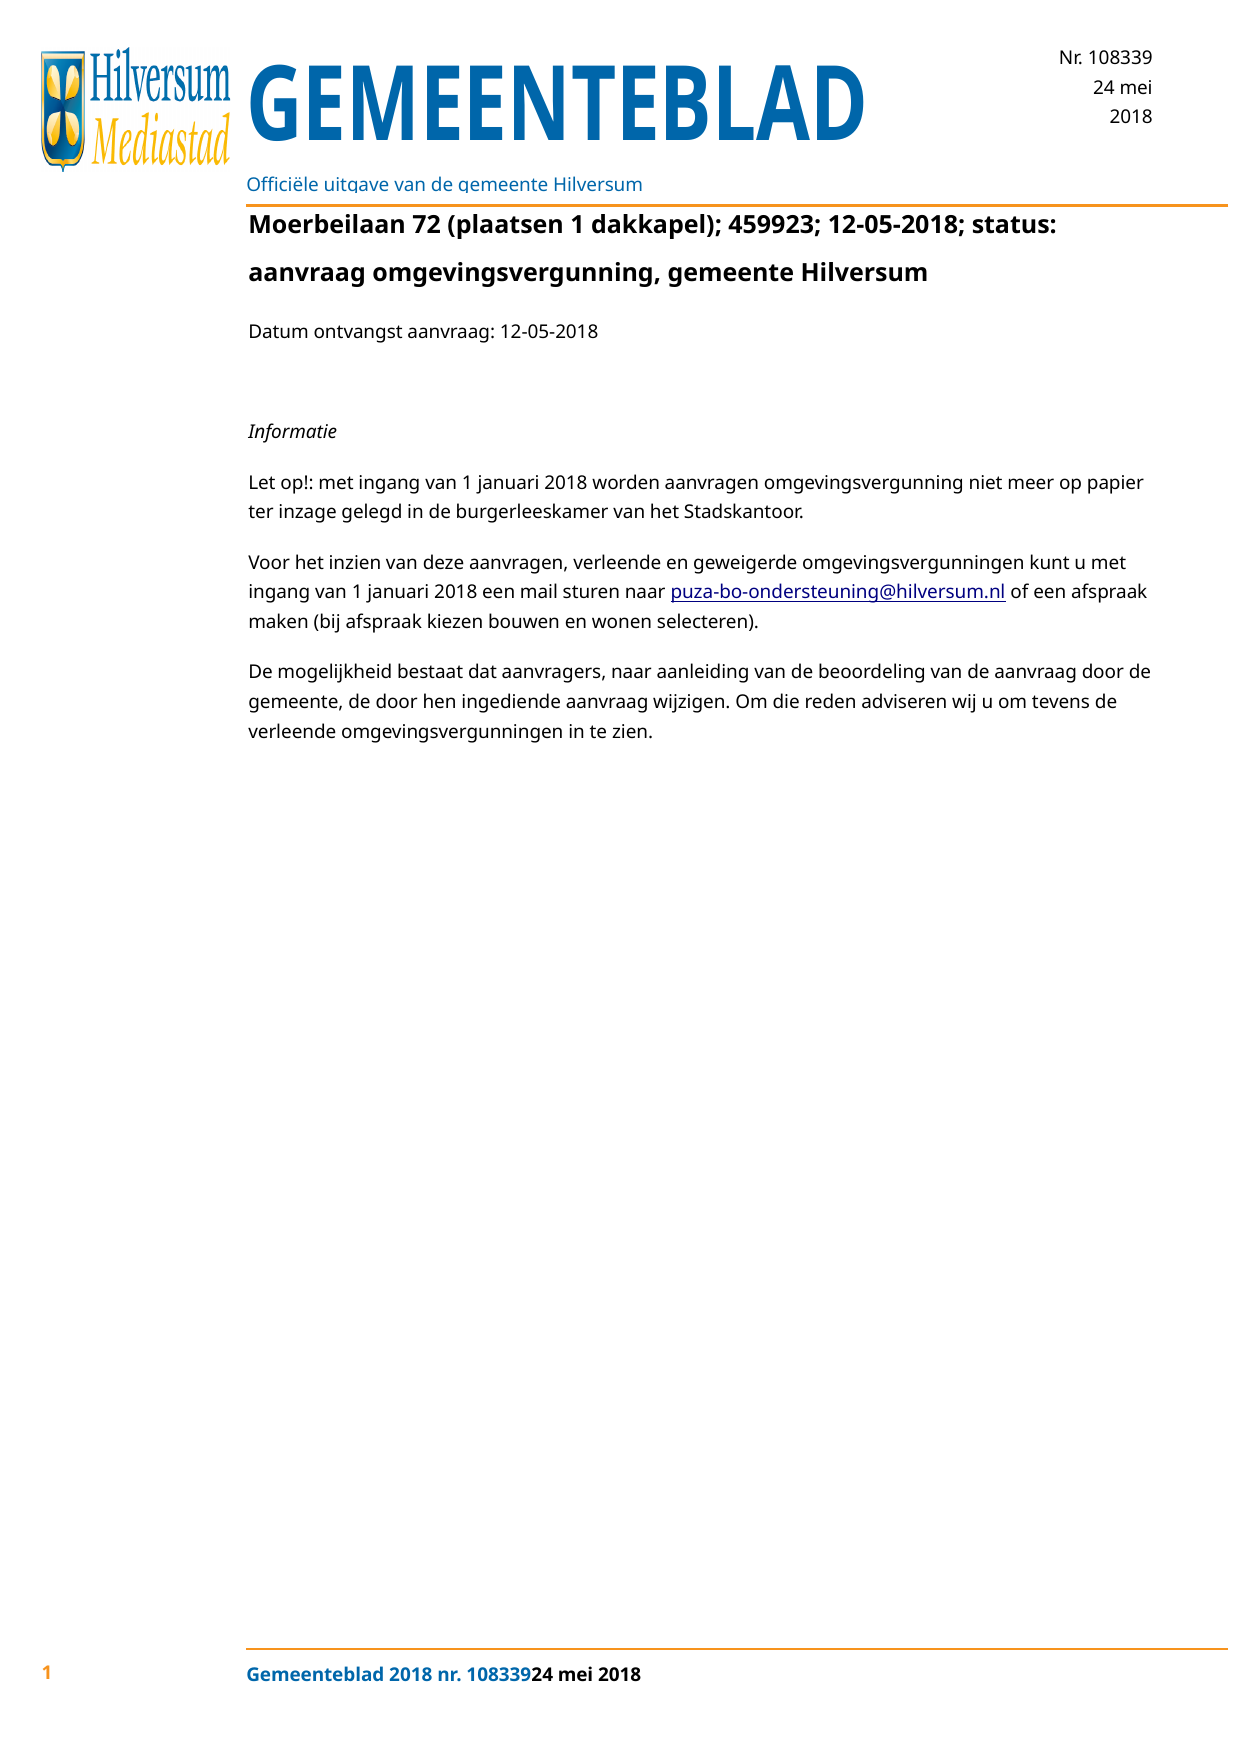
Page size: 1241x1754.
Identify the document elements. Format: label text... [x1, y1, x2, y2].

picture [41, 47, 231, 172]
text De mogelijkheid bestaat dat aanvragers, naar aanleiding van de beoordeling van de aanvraag door de gemeente, de door hen ingediende aanvraag wijzigen. Om die reden adviseren wij u om tevens de verleende omgevingsvergunningen in te zien. [248, 659, 1152, 744]
text Voor het inzien van deze aanvragen, verleende en geweigerde omgevingsvergunningen kunt u met ingang van 1 januari 2018 een mail sturen naar puza-bo-ondersteuning@hilversum.nl of een afspraak maken (bij afspraak kiezen bouwen en wonen selecteren). [248, 549, 1152, 634]
text Informatie [248, 419, 1152, 444]
text Let op!: met ingang van 1 januari 2018 worden aanvragen omgevingsvergunning niet meer op papier ter inzage gelegd in de burgerleeskamer van het Stadskantoor. [248, 469, 1152, 524]
text Moerbeilaan 72 (plaatsen 1 dakkapel); 459923; 12-05-2018; status: aanvraag omgevingsvergunning, gemeente Hilversum [248, 207, 1152, 288]
text Datum ontvangst aanvraag: 12-05-2018 [248, 318, 1152, 344]
